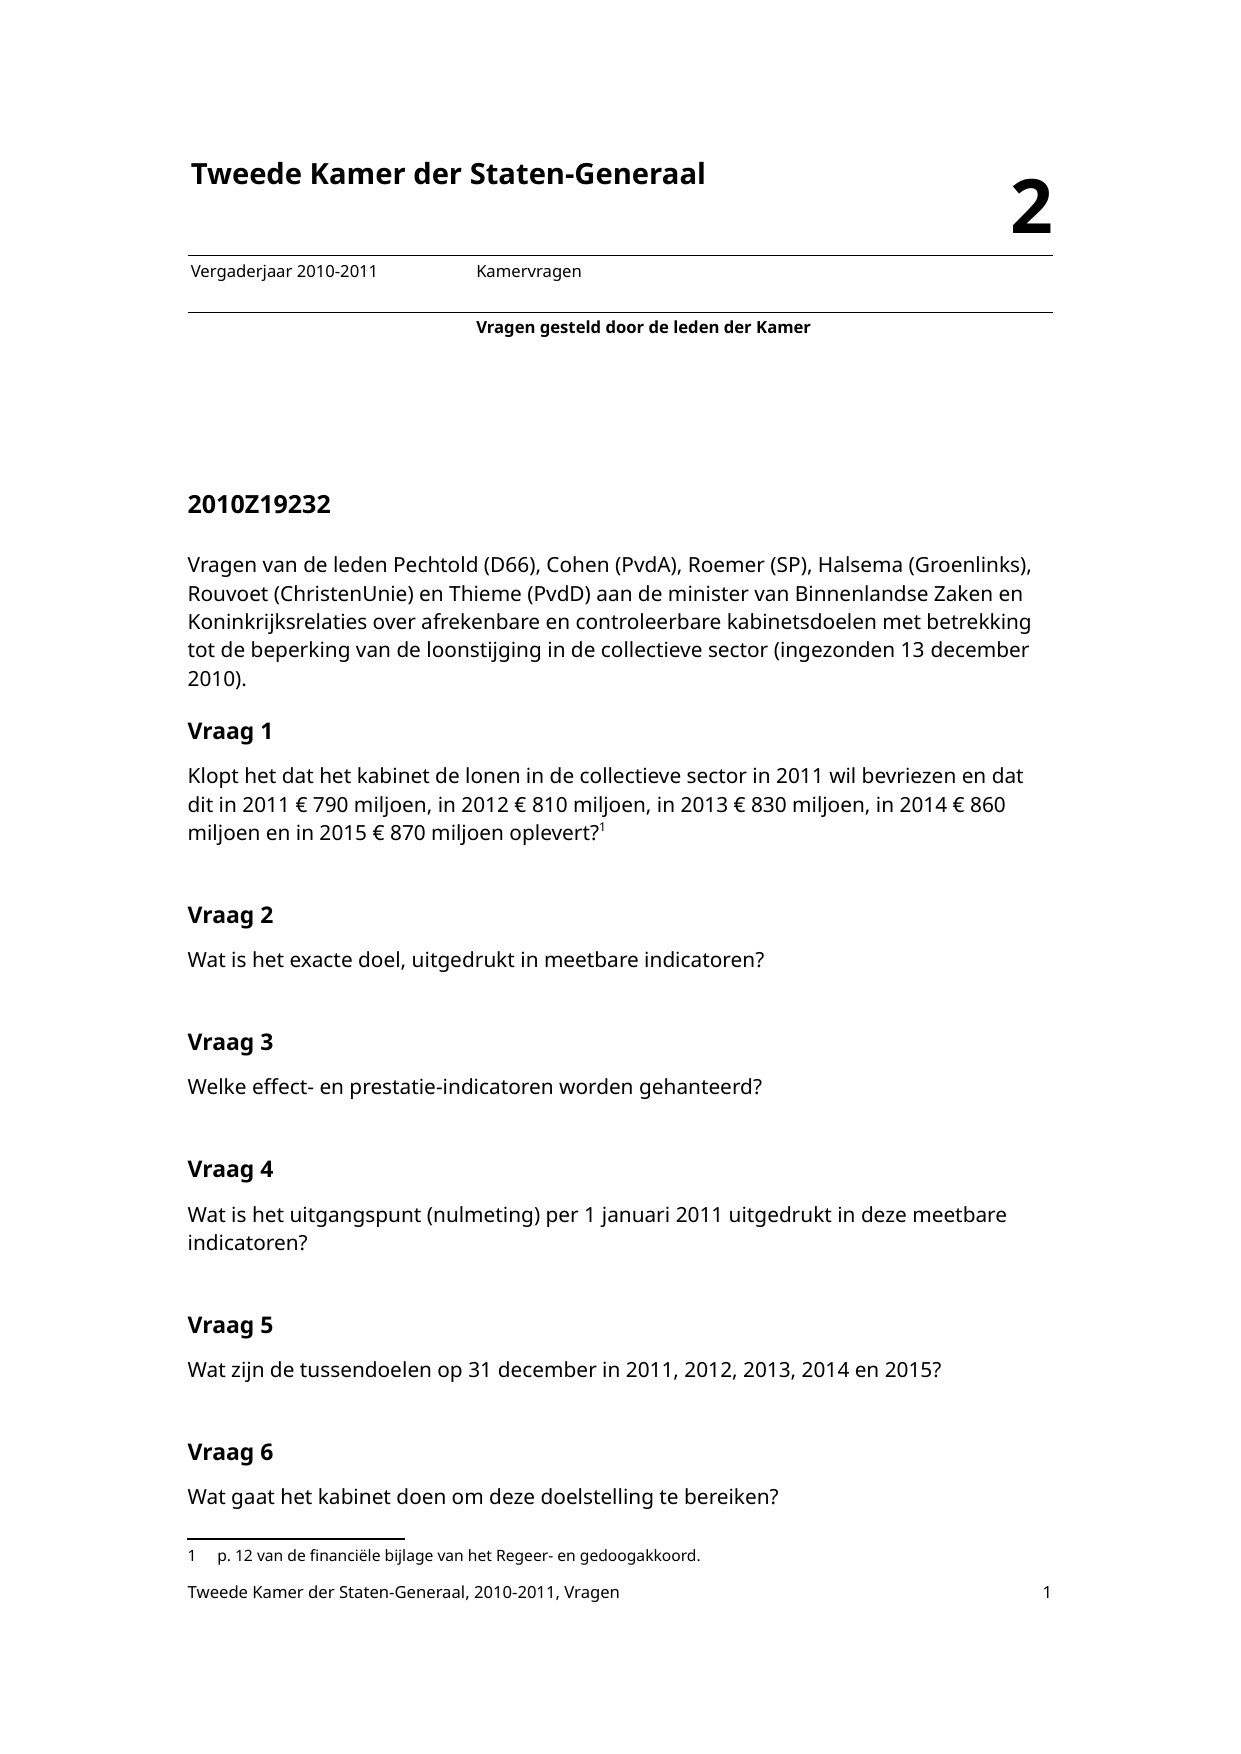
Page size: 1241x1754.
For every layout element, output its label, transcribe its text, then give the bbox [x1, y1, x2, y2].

text p. 12 van de financiële bijlage van het Regeer- en gedoogakkoord. [187, 1538, 1053, 1566]
table_cell Vragen gesteld door de leden der Kamer [473, 313, 1053, 339]
text Welke effect- en prestatie-indicatoren worden gehanteerd? [187, 1072, 1053, 1101]
subtitle Vraag 2 [187, 899, 1053, 930]
text Wat gaat het kabinet doen om deze doelstelling te bereiken? [187, 1482, 1053, 1511]
subtitle Vraag 6 [187, 1436, 1053, 1467]
table_cell Kamervragen [473, 256, 1053, 312]
text Wat is het uitgangspunt (nulmeting) per 1 januari 2011 uitgedrukt in deze meetbare indicatoren? [187, 1200, 1053, 1257]
text Klopt het dat het kabinet de lonen in de collectieve sector in 2011 wil bevriezen en dat dit in 2011 € 790 miljoen, in 2012 € 810 miljoen, in 2013 € 830 miljoen, in 2014 € 860 miljoen en in 2015 € 870 miljoen oplevert? [187, 761, 1053, 847]
table_header Tweede Kamer der Staten-Generaal [188, 150, 879, 255]
text Wat zijn de tussendoelen op 31 december in 2011, 2012, 2013, 2014 en 2015? [187, 1355, 1053, 1384]
table_header 2 [880, 150, 1053, 255]
subtitle Vraag 1 [187, 715, 1053, 746]
text Vragen van de leden Pechtold (D66), Cohen (PvdA), Roemer (SP), Halsema (Groenlinks), Rouvoet (ChristenUnie) en Thieme (PvdD) aan de minister van Binnenlandse Zaken en Koninkrijksrelaties over afrekenbare en controleerbare kabinetsdoelen met betrekking tot de beperking van de loonstijging in de collectieve sector (ingezonden 13 december 2010). [187, 550, 1053, 692]
text 2010Z19232 [187, 487, 1053, 521]
table_cell Vergaderjaar 2010-2011 [188, 256, 473, 312]
table_cell [188, 313, 473, 339]
subtitle Vraag 3 [187, 1026, 1053, 1057]
subtitle Vraag 4 [187, 1153, 1053, 1185]
text Wat is het exacte doel, uitgedrukt in meetbare indicatoren? [187, 945, 1053, 974]
subtitle Vraag 5 [187, 1309, 1053, 1340]
